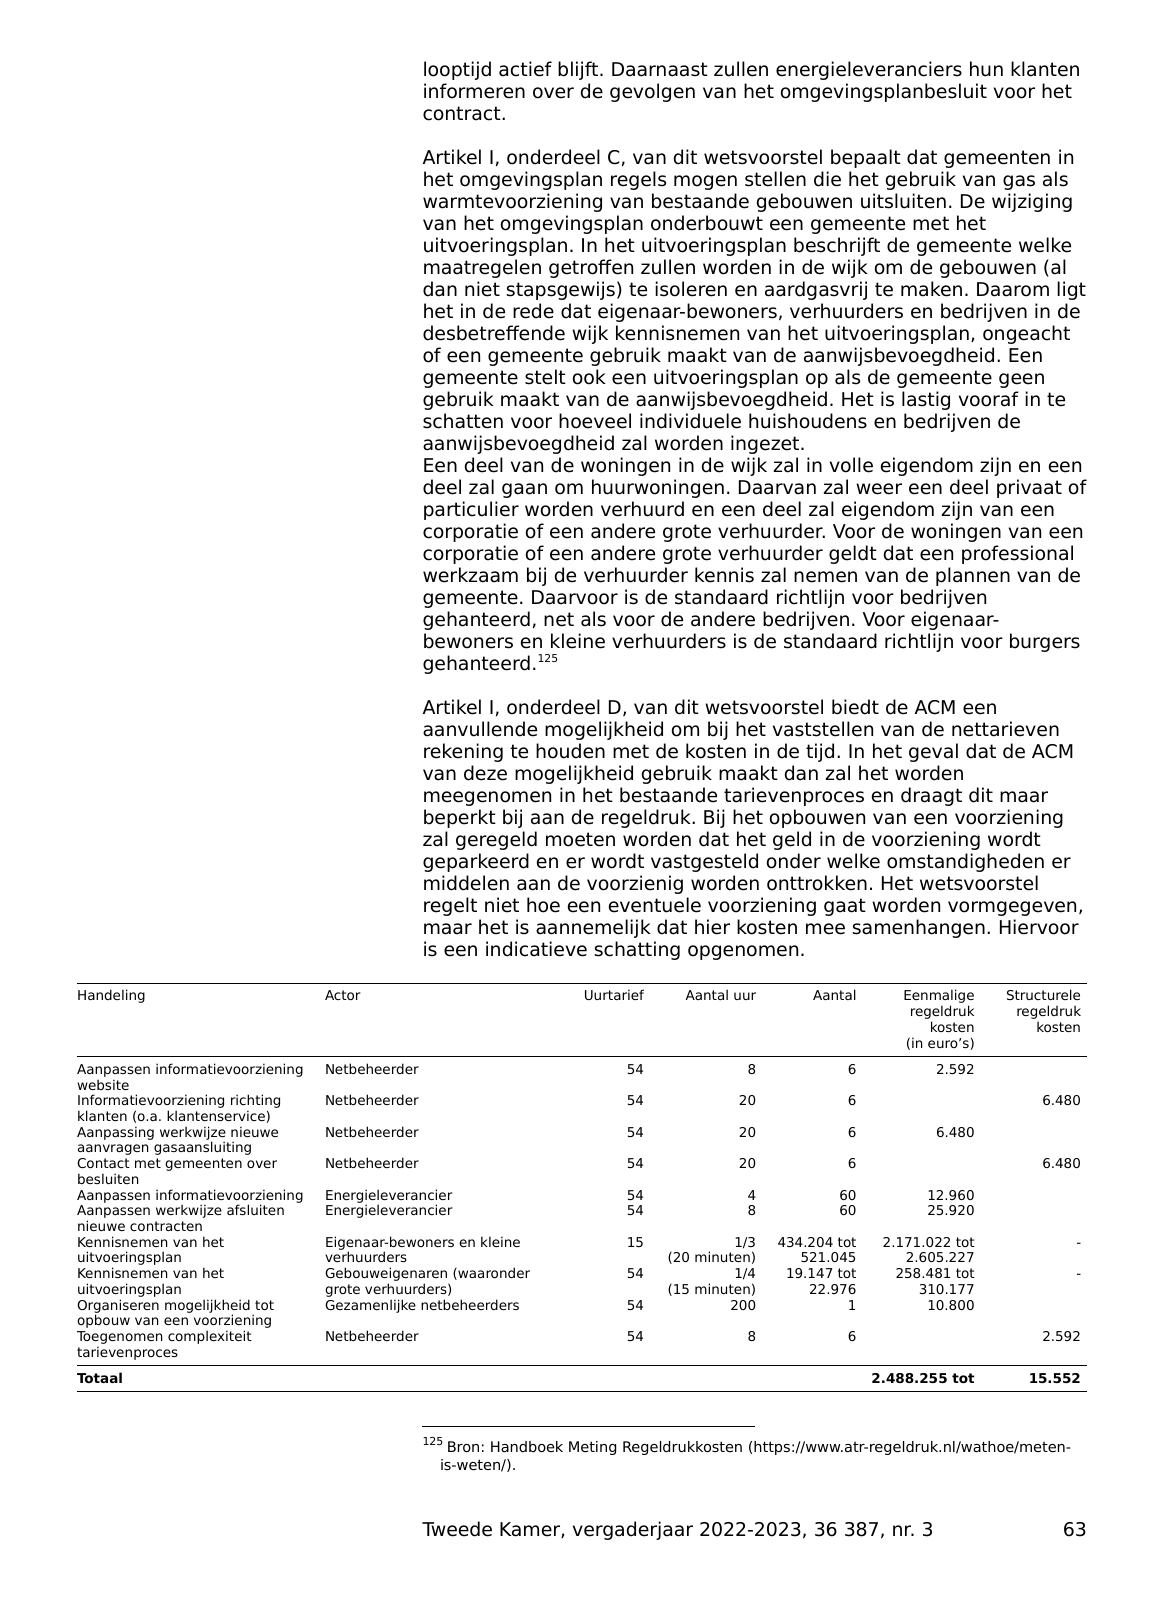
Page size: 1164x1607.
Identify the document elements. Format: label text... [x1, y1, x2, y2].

table_cell Eigenaar-bewoners en kleine verhuurders [319, 1235, 561, 1266]
table_cell - [980, 1235, 1087, 1266]
table_cell 54 [561, 1057, 649, 1093]
table_cell 6 [762, 1125, 862, 1156]
table_cell 6.480 [862, 1125, 980, 1156]
table_cell Netbeheerder [319, 1093, 561, 1124]
table_cell [319, 1366, 561, 1391]
table_cell [980, 1057, 1087, 1093]
table_cell 434.204 tot 521.045 [762, 1235, 862, 1266]
table_cell 200 [650, 1298, 762, 1329]
table_cell 2.488.255 tot [862, 1366, 980, 1391]
table_cell 1/4 (15 minuten) [650, 1266, 762, 1297]
table_cell Aanpassen informatievoorziening [77, 1188, 319, 1203]
table_cell 258.481 tot 310.177 [862, 1266, 980, 1297]
table_cell 54 [561, 1125, 649, 1156]
text Een deel van de woningen in de wijk zal in volle eigendom zijn en een deel zal gaan om huurwoningen. Daarvan zal weer een deel privaat of particulier worden verhuurd en een deel zal eigendom zijn van een corporatie of een andere grote verhuurder. Voor de woningen van een corporatie of een andere grote verhuurder geldt dat een professional werkzaam bij de verhuurder kennis zal nemen van de plannen van de gemeente. Daarvoor is de standaard richtlijn voor bedrijven gehanteerd, net als voor de andere bedrijven. Voor eigenaar-bewoners en kleine verhuurders is de standaard richtlijn voor burgers gehanteerd. [422, 455, 1087, 675]
table_header Aantal [762, 984, 862, 1056]
table_cell 2.171.022 tot 2.605.227 [862, 1235, 980, 1266]
text Bron: Handboek Meting Regeldrukkosten (https://www.atr-regeldruk.nl/wathoe/meten-is-weten/). [422, 1435, 1087, 1474]
table_cell Aanpassing werkwijze nieuwe aanvragen gasaansluiting [77, 1125, 319, 1156]
table_cell 6 [762, 1057, 862, 1093]
table_cell Netbeheerder [319, 1329, 561, 1365]
table_cell 15 [561, 1235, 649, 1266]
table_cell 54 [561, 1298, 649, 1329]
table_cell Kennisnemen van het uitvoeringsplan [77, 1266, 319, 1297]
table_cell [650, 1366, 762, 1391]
table_cell Toegenomen complexiteit tarievenproces [77, 1329, 319, 1365]
table_cell Netbeheerder [319, 1156, 561, 1187]
table_cell 6 [762, 1156, 862, 1187]
table_cell 15.552 [980, 1366, 1087, 1391]
table_cell 60 [762, 1203, 862, 1234]
table_cell 1 [762, 1298, 862, 1329]
table_cell [980, 1188, 1087, 1203]
table_cell Netbeheerder [319, 1057, 561, 1093]
table_cell 2.592 [862, 1057, 980, 1093]
table_cell [762, 1366, 862, 1391]
table_cell 54 [561, 1093, 649, 1124]
table_cell 54 [561, 1266, 649, 1297]
table_cell 20 [650, 1093, 762, 1124]
table_cell 8 [650, 1203, 762, 1234]
table_cell [980, 1203, 1087, 1234]
table_cell 4 [650, 1188, 762, 1203]
table_header Aantal uur [650, 984, 762, 1056]
table_cell Energieleverancier [319, 1188, 561, 1203]
table_cell 1/3 (20 minuten) [650, 1235, 762, 1266]
table_cell [862, 1093, 980, 1124]
table_cell 54 [561, 1188, 649, 1203]
table_cell [980, 1125, 1087, 1156]
table_cell Kennisnemen van het uitvoeringsplan [77, 1235, 319, 1266]
table_cell 6 [762, 1329, 862, 1365]
table_header Eenmalige regeldruk kosten (in euro’s) [862, 984, 980, 1056]
table_cell 8 [650, 1329, 762, 1365]
table_cell Gezamenlijke netbeheerders [319, 1298, 561, 1329]
table_header Structurele regeldruk kosten [980, 984, 1087, 1056]
text Artikel I, onderdeel C, van dit wetsvoorstel bepaalt dat gemeenten in het omgevingsplan regels mogen stellen die het gebruik van gas als warmtevoorziening van bestaande gebouwen uitsluiten. De wijziging van het omgevingsplan onderbouwt een gemeente met het uitvoeringsplan. In het uitvoeringsplan beschrijft de gemeente welke maatregelen getroffen zullen worden in de wijk om de gebouwen (al dan niet stapsgewijs) te isoleren en aardgasvrij te maken. Daarom ligt het in de rede dat eigenaar-bewoners, verhuurders en bedrijven in de desbetreffende wijk kennisnemen van het uitvoeringsplan, ongeacht of een gemeente gebruik maakt van de aanwijsbevoegdheid. Een gemeente stelt ook een uitvoeringsplan op als de gemeente geen gebruik maakt van de aanwijsbevoegdheid. Het is lastig vooraf in te schatten voor hoeveel individuele huishoudens en bedrijven de aanwijsbevoegdheid zal worden ingezet. [422, 147, 1087, 455]
table_cell 10.800 [862, 1298, 980, 1329]
table_cell 2.592 [980, 1329, 1087, 1365]
table_cell 6.480 [980, 1093, 1087, 1124]
table_cell Aanpassen informatievoorziening website [77, 1057, 319, 1093]
text Artikel I, onderdeel D, van dit wetsvoorstel biedt de ACM een aanvullende mogelijkheid om bij het vaststellen van de nettarieven rekening te houden met de kosten in de tijd. In het geval dat de ACM van deze mogelijkheid gebruik maakt dan zal het worden meegenomen in het bestaande tarievenproces en draagt dit maar beperkt bij aan de regeldruk. Bij het opbouwen van een voorziening zal geregeld moeten worden dat het geld in de voorziening wordt geparkeerd en er wordt vastgesteld onder welke omstandigheden er middelen aan de voorzienig worden onttrokken. Het wetsvoorstel regelt niet hoe een eventuele voorziening gaat worden vormgegeven, maar het is aannemelijk dat hier kosten mee samenhangen. Hiervoor is een indicatieve schatting opgenomen. [422, 697, 1087, 961]
table_cell 20 [650, 1156, 762, 1187]
table_cell 20 [650, 1125, 762, 1156]
table_cell 60 [762, 1188, 862, 1203]
table_cell Organiseren mogelijkheid tot opbouw van een voorziening [77, 1298, 319, 1329]
table_cell 8 [650, 1057, 762, 1093]
table_cell 6.480 [980, 1156, 1087, 1187]
table_cell Totaal [77, 1366, 319, 1391]
table_cell Gebouweigenaren (waaronder grote verhuurders) [319, 1266, 561, 1297]
table_cell 6 [762, 1093, 862, 1124]
table_cell 25.920 [862, 1203, 980, 1234]
text looptijd actief blijft. Daarnaast zullen energieleveranciers hun klanten informeren over de gevolgen van het omgevingsplanbesluit voor het contract. [422, 59, 1087, 125]
table_cell 54 [561, 1156, 649, 1187]
table_header Uurtarief [561, 984, 649, 1056]
table_cell Netbeheerder [319, 1125, 561, 1156]
table_header Actor [319, 984, 561, 1056]
table_cell [862, 1156, 980, 1187]
table_cell Contact met gemeenten over besluiten [77, 1156, 319, 1187]
table_cell 54 [561, 1203, 649, 1234]
table_header Handeling [77, 984, 319, 1056]
table_cell 12.960 [862, 1188, 980, 1203]
table_cell [980, 1298, 1087, 1329]
table_cell Informatievoorziening richting klanten (o.a. klantenservice) [77, 1093, 319, 1124]
table_cell Energieleverancier [319, 1203, 561, 1234]
table_cell 54 [561, 1329, 649, 1365]
table_cell [862, 1329, 980, 1365]
table_cell Aanpassen werkwijze afsluiten nieuwe contracten [77, 1203, 319, 1234]
table_cell [561, 1366, 649, 1391]
table_cell 19.147 tot 22.976 [762, 1266, 862, 1297]
table_cell - [980, 1266, 1087, 1297]
